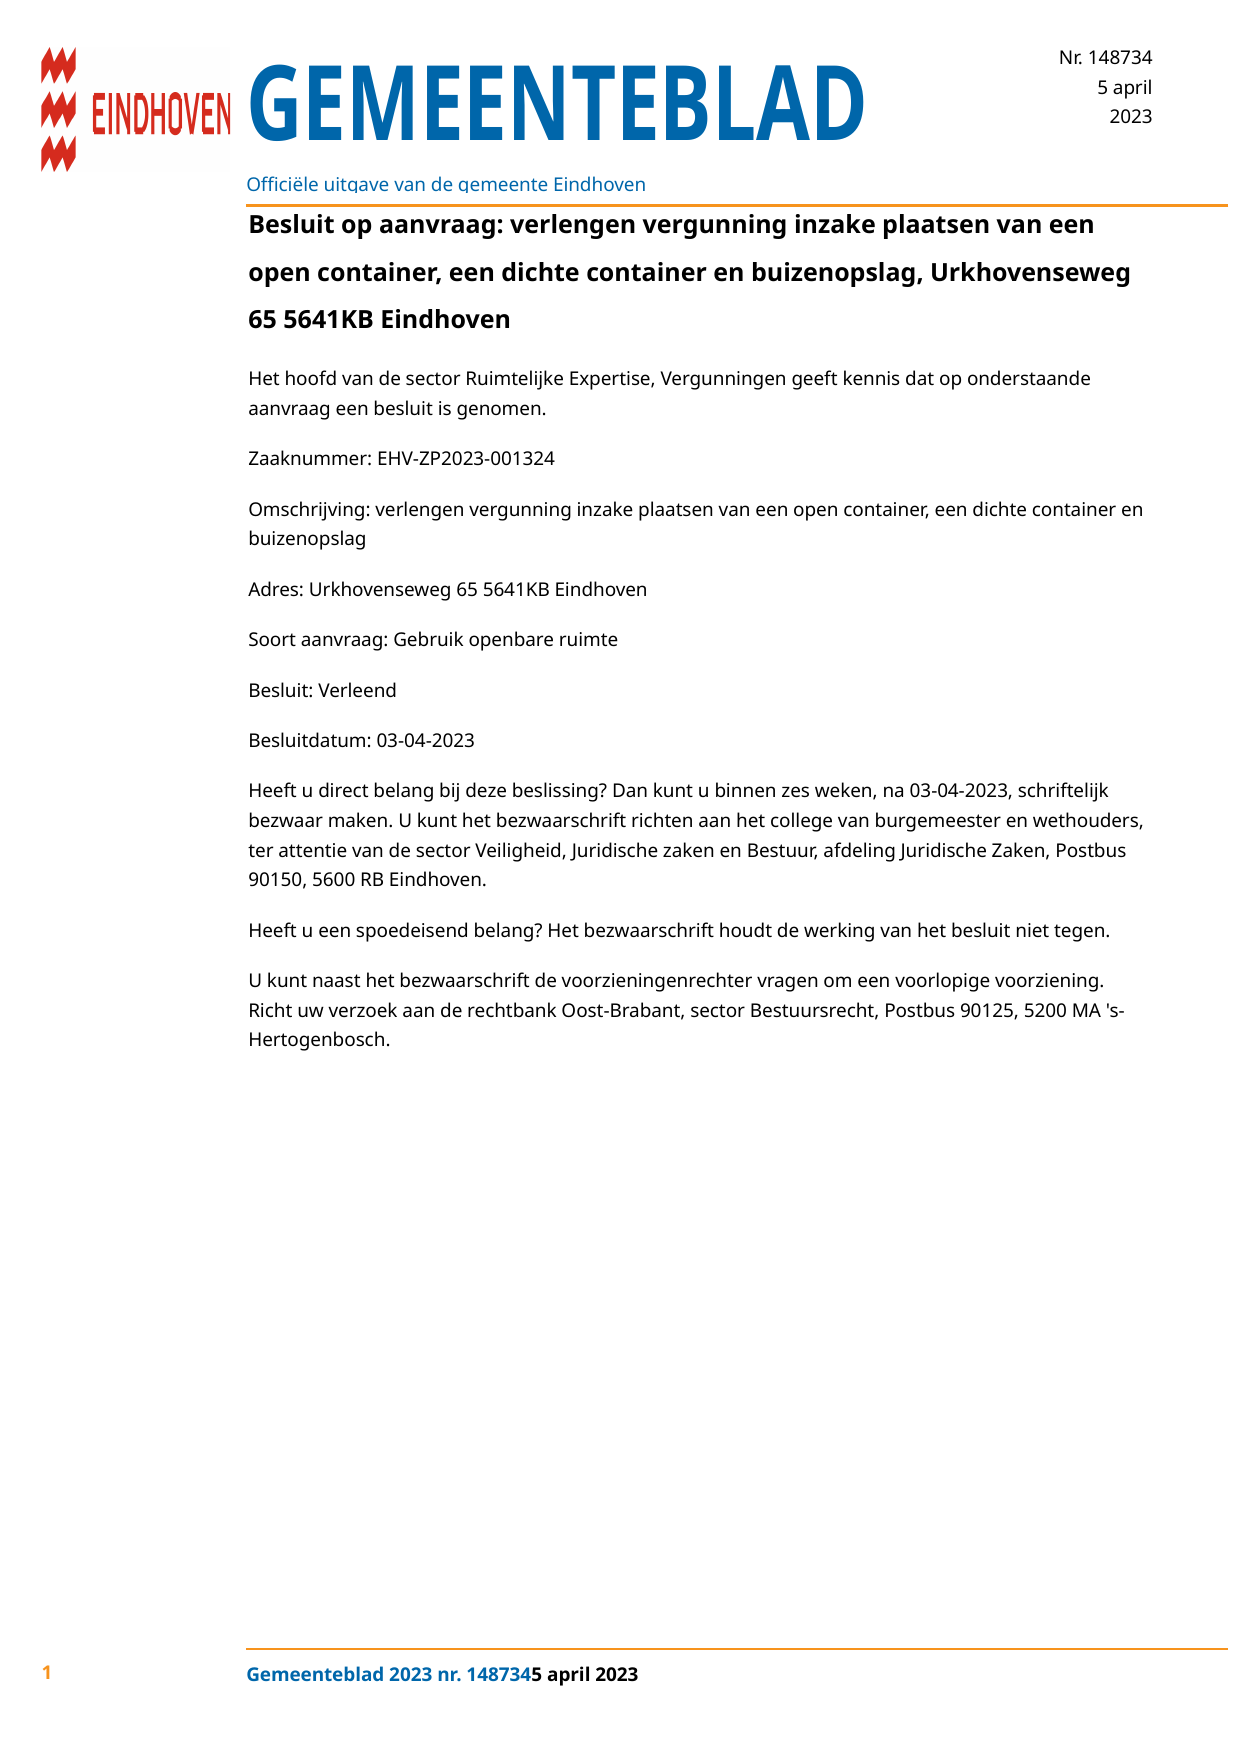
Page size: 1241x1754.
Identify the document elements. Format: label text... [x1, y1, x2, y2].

text Het hoofd van de sector Ruimtelijke Expertise, Vergunningen geeft kennis dat op onderstaande aanvraag een besluit is genomen. [248, 366, 1152, 421]
text U kunt naast het bezwaarschrift de voorzieningenrechter vragen om een voorlopige voorziening. Richt uw verzoek aan de rechtbank Oost-Brabant, sector Bestuursrecht, Postbus 90125, 5200 MA 's-Hertogenbosch. [248, 967, 1152, 1052]
text Besluit op aanvraag: verlengen vergunning inzake plaatsen van een open container, een dichte container en buizenopslag, Urkhovenseweg 65 5641KB Eindhoven [248, 207, 1152, 336]
picture [41, 47, 231, 172]
text Besluit: Verleend [248, 677, 1152, 702]
text Zaaknummer: EHV-ZP2023-001324 [248, 446, 1152, 471]
text Besluitdatum: 03-04-2023 [248, 727, 1152, 753]
text Heeft u direct belang bij deze beslissing? Dan kunt u binnen zes weken, na 03-04-2023, schriftelijk bezwaar maken. U kunt het bezwaarschrift richten aan het college van burgemeester en wethouders, ter attentie van de sector Veiligheid, Juridische zaken en Bestuur, afdeling Juridische Zaken, Postbus 90150, 5600 RB Eindhoven. [248, 778, 1152, 892]
text Heeft u een spoedeisend belang? Het bezwaarschrift houdt de werking van het besluit niet tegen. [248, 917, 1152, 942]
text Soort aanvraag: Gebruik openbare ruimte [248, 626, 1152, 652]
text Omschrijving: verlengen vergunning inzake plaatsen van een open container, een dichte container en buizenopslag [248, 496, 1152, 551]
text Adres: Urkhovenseweg 65 5641KB Eindhoven [248, 576, 1152, 602]
